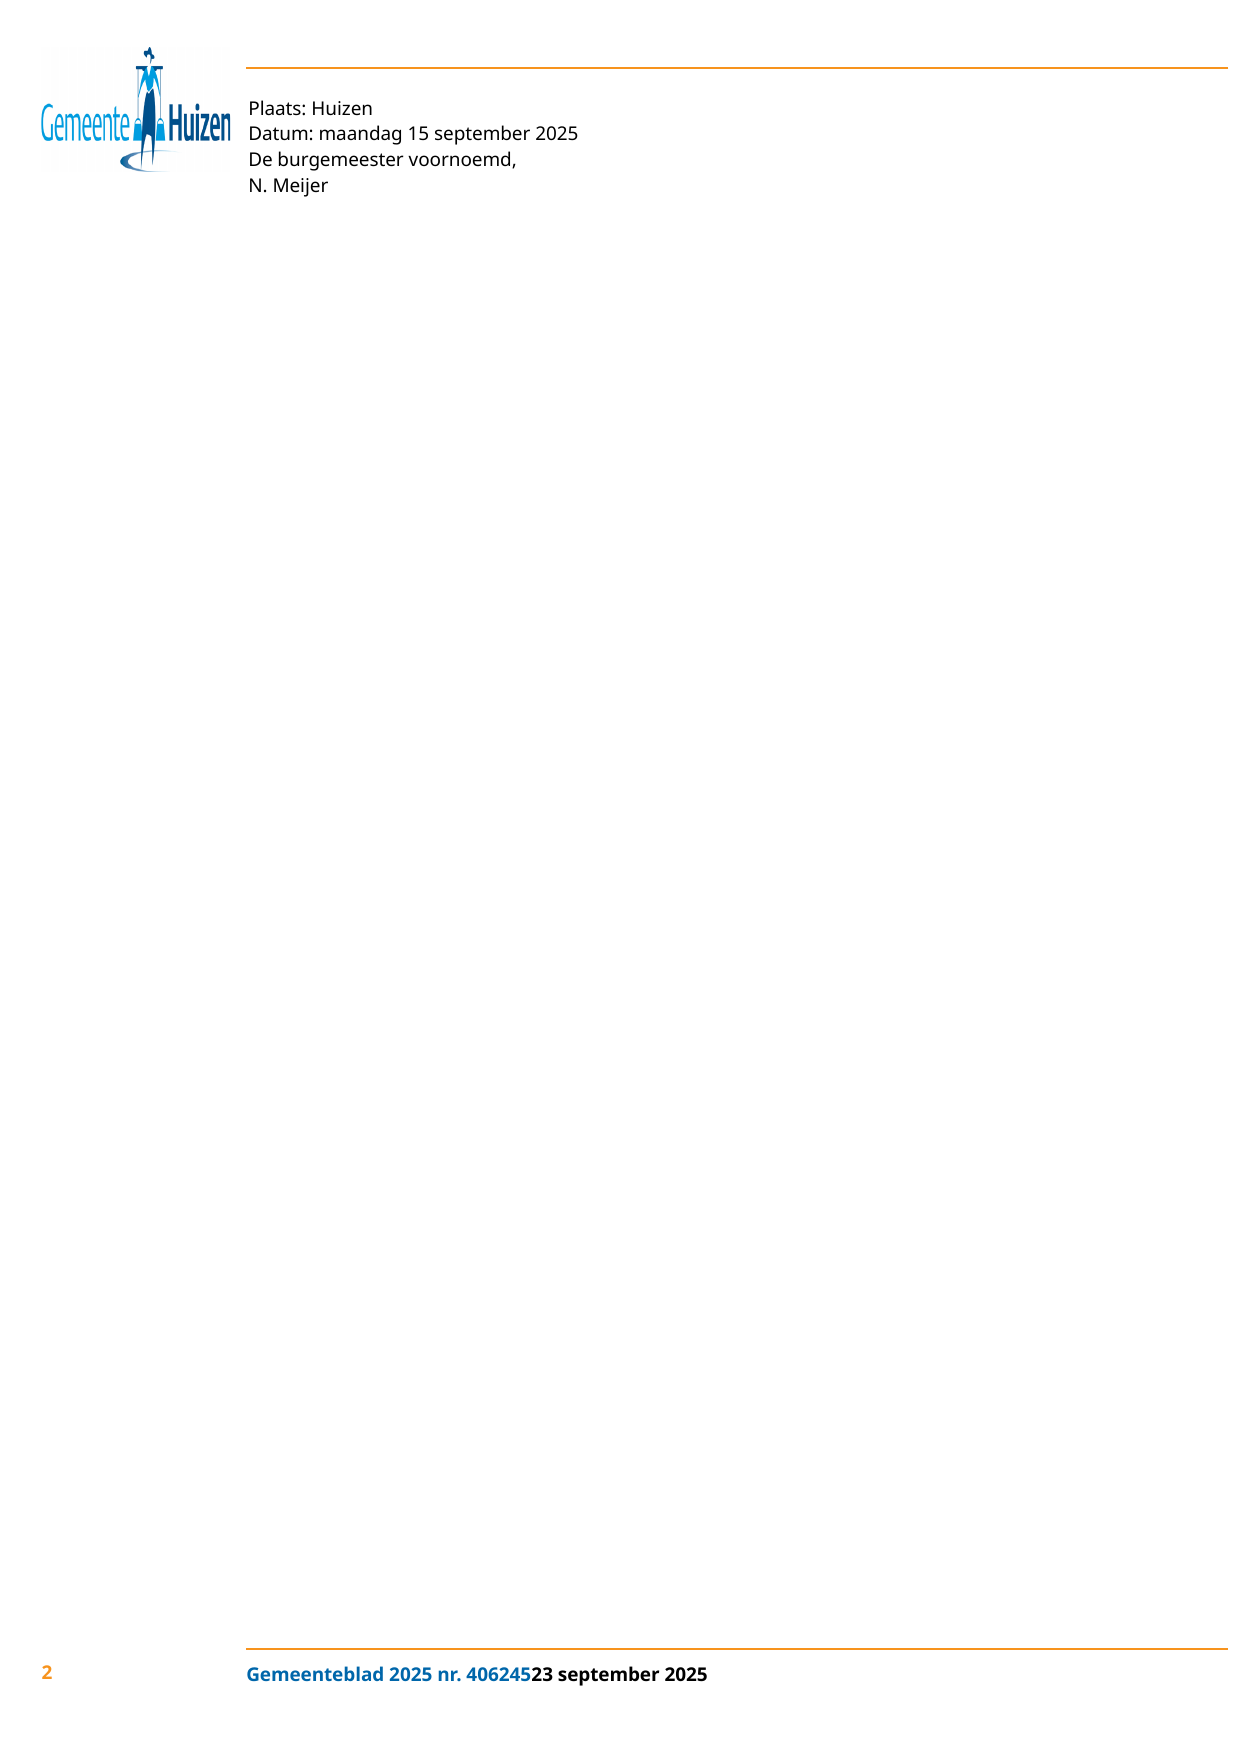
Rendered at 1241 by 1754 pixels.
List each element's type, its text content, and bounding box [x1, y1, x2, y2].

picture [41, 47, 231, 172]
text Plaats: Huizen [248, 95, 1152, 121]
text De burgemeester voornoemd, [248, 146, 1152, 172]
text N. Meijer [248, 172, 1152, 198]
text Datum: maandag 15 september 2025 [248, 121, 1152, 146]
